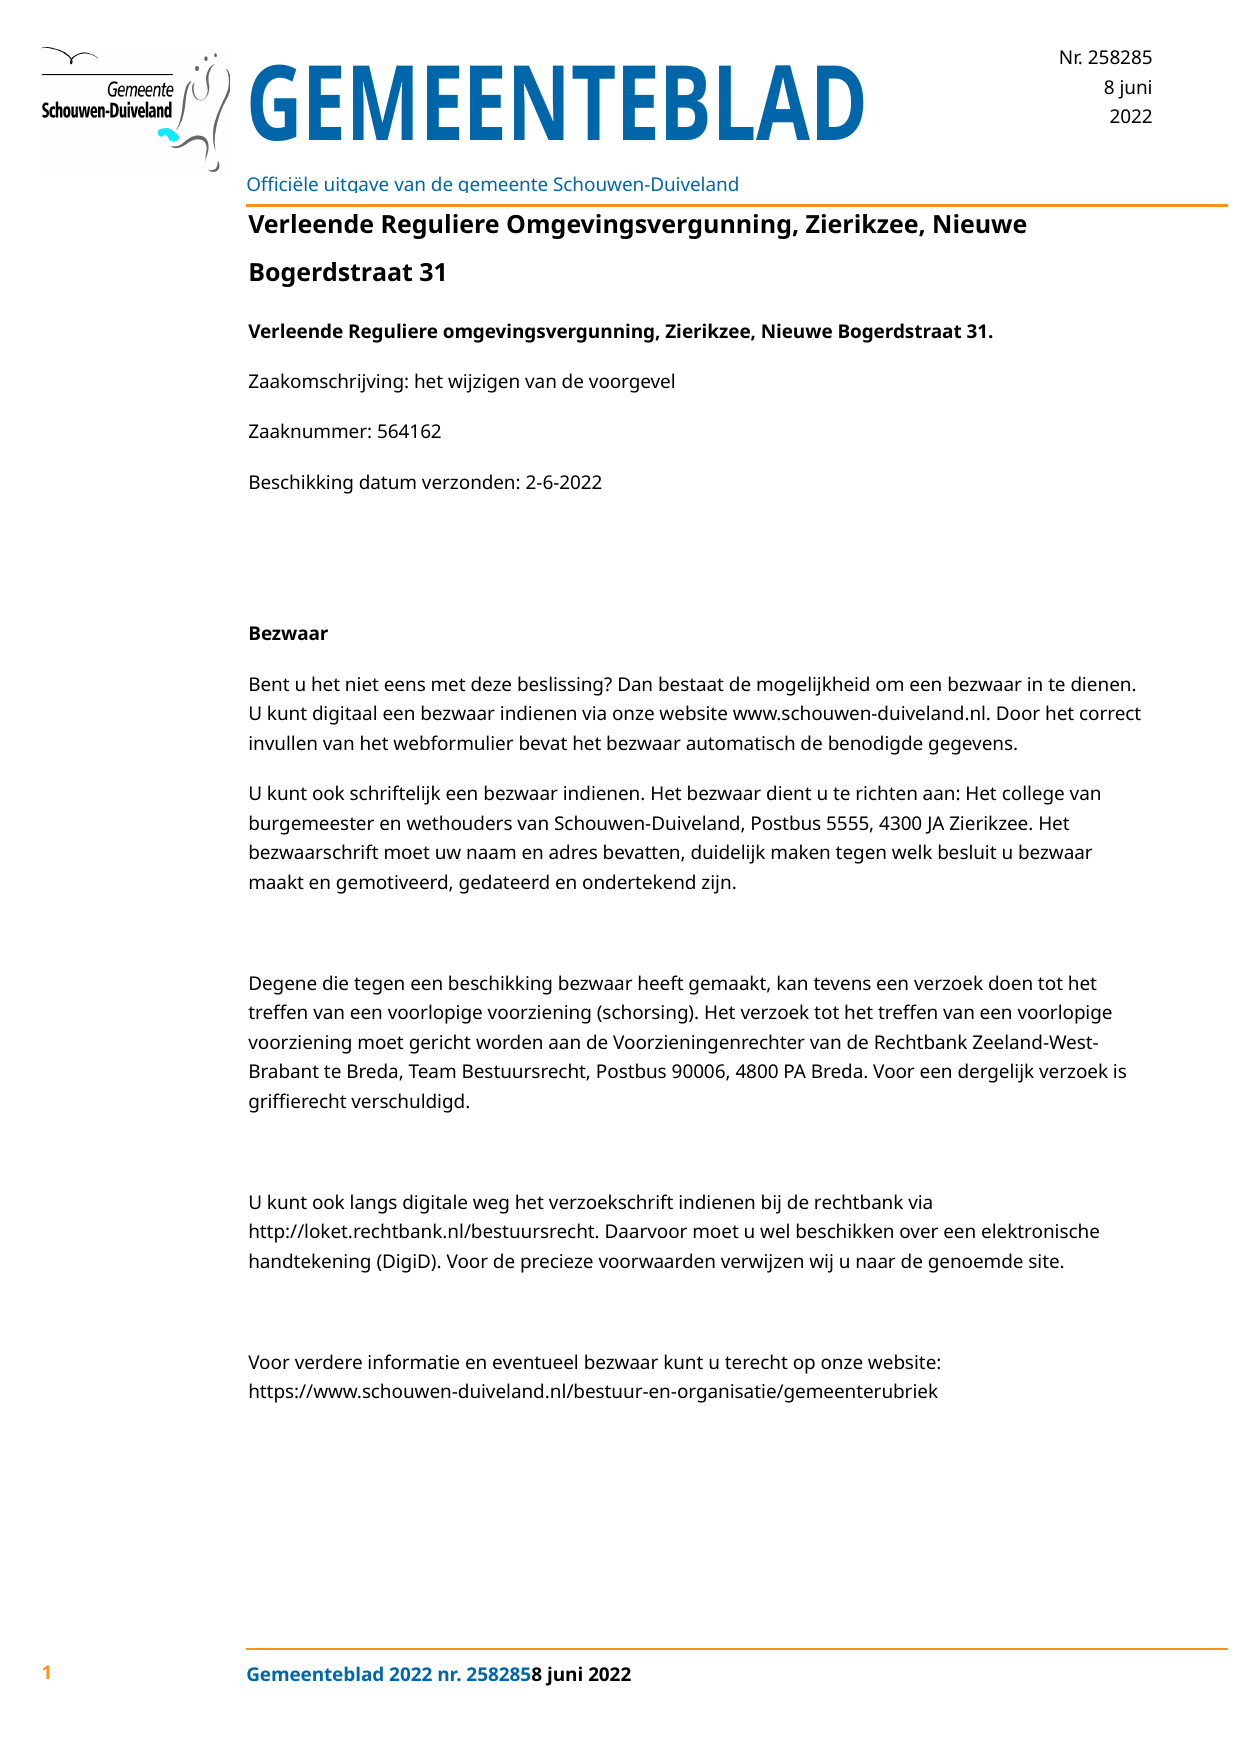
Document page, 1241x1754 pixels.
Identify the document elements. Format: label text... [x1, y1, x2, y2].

text Degene die tegen een beschikking bezwaar heeft gemaakt, kan tevens een verzoek doen tot het treffen van een voorlopige voorziening (schorsing). Het verzoek tot het treffen van een voorlopige voorziening moet gericht worden aan de Voorzieningenrechter van de Rechtbank Zeeland-West-Brabant te Breda, Team Bestuursrecht, Postbus 90006, 4800 PA Breda. Voor een dergelijk verzoek is griffierecht verschuldigd. [248, 970, 1152, 1114]
text U kunt ook langs digitale weg het verzoekschrift indienen bij de rechtbank via http://loket.rechtbank.nl/bestuursrecht. Daarvoor moet u wel beschikken over een elektronische handtekening (DigiD). Voor de precieze voorwaarden verwijzen wij u naar de genoemde site. [248, 1189, 1152, 1274]
text Zaaknummer: 564162 [248, 419, 1152, 444]
text Bent u het niet eens met deze beslissing? Dan bestaat de mogelijkheid om een bezwaar in te dienen. U kunt digitaal een bezwaar indienen via onze website www.schouwen-duiveland.nl. Door het correct invullen van het webformulier bevat het bezwaar automatisch de benodigde gegevens. [248, 671, 1152, 756]
text Zaakomschrijving: het wijzigen van de voorgevel [248, 368, 1152, 394]
text Verleende Reguliere omgevingsvergunning, Zierikzee, Nieuwe Bogerdstraat 31. [248, 318, 1152, 344]
text Beschikking datum verzonden: 2-6-2022 [248, 469, 1152, 495]
text Bezwaar [248, 620, 1152, 646]
text Voor verdere informatie en eventueel bezwaar kunt u terecht op onze website: https://www.schouwen-duiveland.nl/bestuur-en-organisatie/gemeenterubriek [248, 1349, 1152, 1404]
text U kunt ook schriftelijk een bezwaar indienen. Het bezwaar dient u te richten aan: Het college van burgemeester en wethouders van Schouwen-Duiveland, Postbus 5555, 4300 JA Zierikzee. Het bezwaarschrift moet uw naam en adres bevatten, duidelijk maken tegen welk besluit u bezwaar maakt en gemotiveerd, gedateerd en ondertekend zijn. [248, 780, 1152, 895]
text Verleende Reguliere Omgevingsvergunning, Zierikzee, Nieuwe Bogerdstraat 31 [248, 207, 1152, 288]
picture [41, 47, 231, 172]
